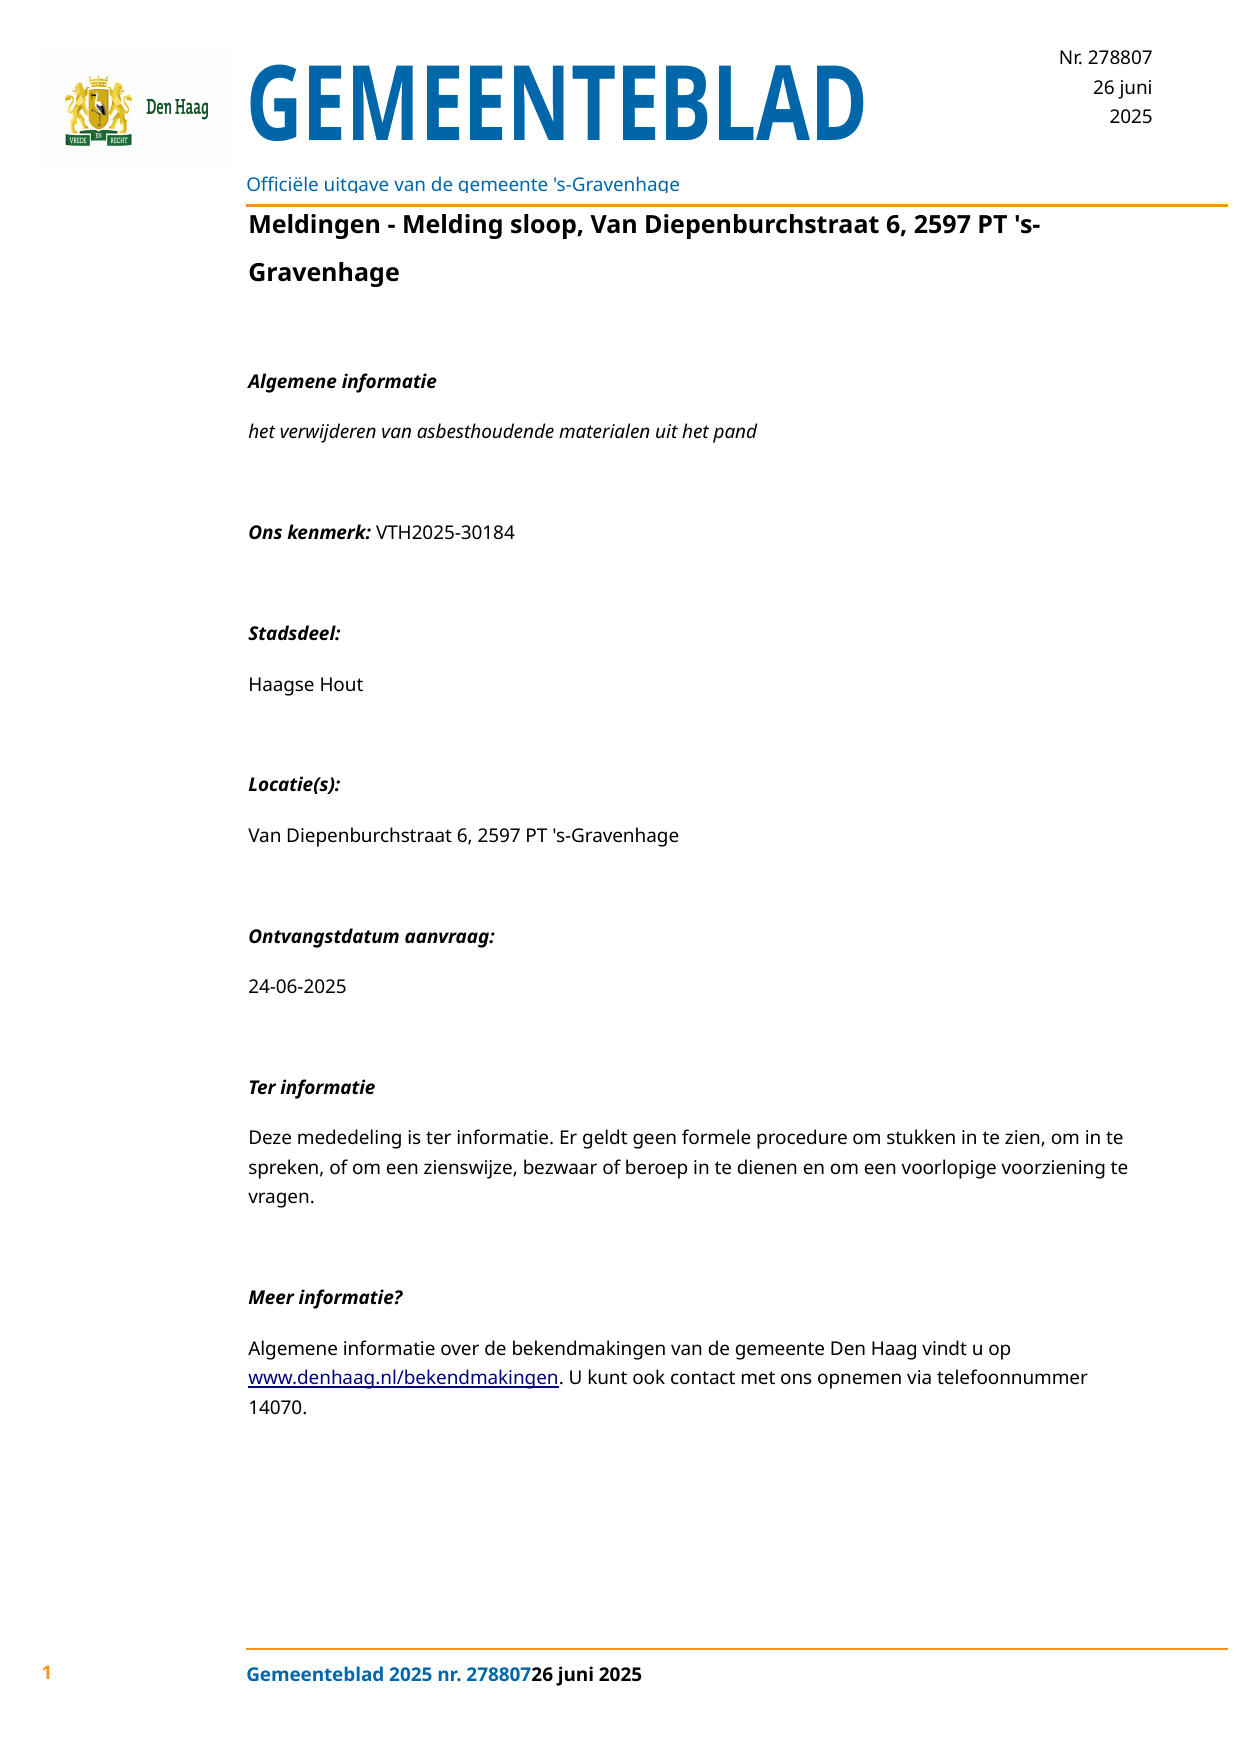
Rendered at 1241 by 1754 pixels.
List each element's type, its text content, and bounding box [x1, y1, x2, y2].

text Locatie(s): [248, 772, 1152, 797]
text 24-06-2025 [248, 973, 1152, 999]
text Stadsdeel: [248, 620, 1152, 646]
text Ontvangstdatum aanvraag: [248, 923, 1152, 949]
text het verwijderen van asbesthoudende materialen uit het pand [248, 419, 1152, 444]
text Van Diepenburchstraat 6, 2597 PT 's-Gravenhage [248, 822, 1152, 848]
text Algemene informatie [248, 368, 1152, 394]
text Haagse Hout [248, 671, 1152, 697]
text Deze mededeling is ter informatie. Er geldt geen formele procedure om stukken in te zien, om in te spreken, of om een zienswijze, bezwaar of beroep in te dienen en om een voorlopige voorziening te vragen. [248, 1124, 1152, 1209]
text Algemene informatie over de bekendmakingen van de gemeente Den Haag vindt u op www.denhaag.nl/bekendmakingen. U kunt ook contact met ons opnemen via telefoonnummer 14070. [248, 1335, 1152, 1420]
text Meer informatie? [248, 1284, 1152, 1310]
text Meldingen - Melding sloop, Van Diepenburchstraat 6, 2597 PT 's-Gravenhage [248, 207, 1152, 288]
text Ter informatie [248, 1074, 1152, 1100]
picture [41, 47, 231, 172]
text Ons kenmerk: VTH2025-30184 [248, 519, 1152, 545]
